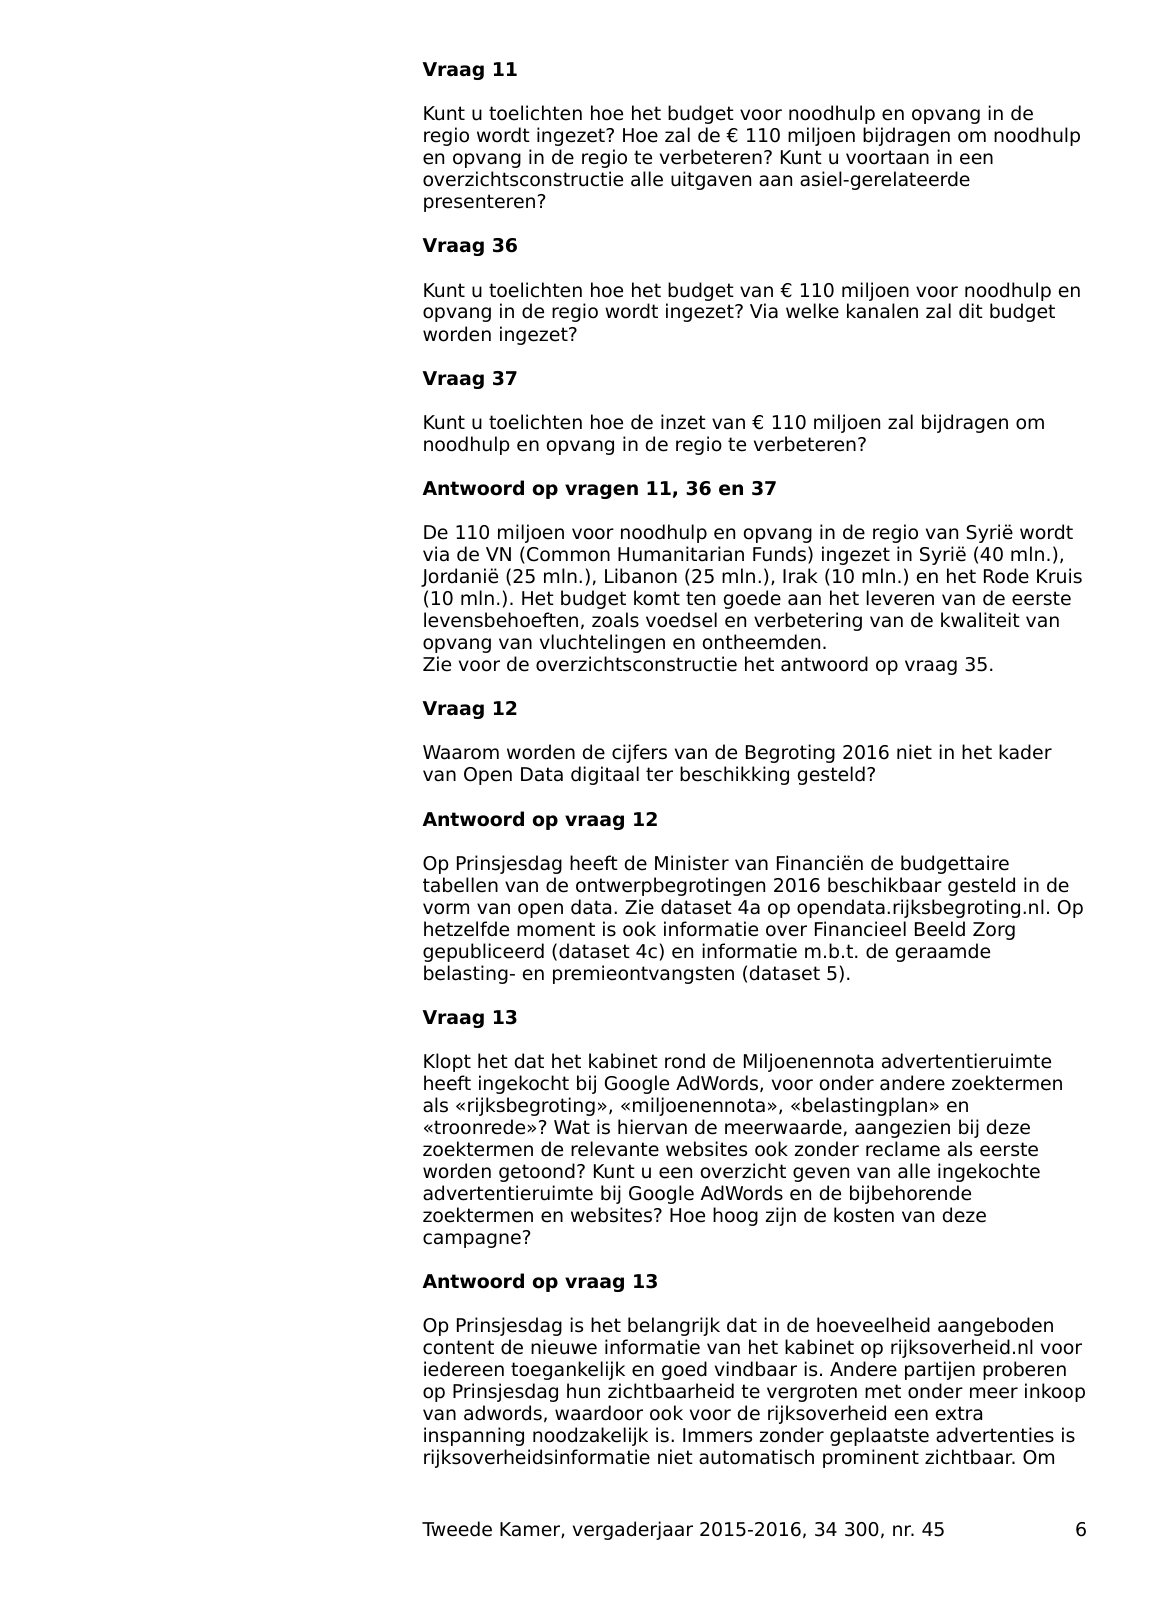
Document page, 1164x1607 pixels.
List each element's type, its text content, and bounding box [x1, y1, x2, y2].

text Zie voor de overzichtsconstructie het antwoord op vraag 35. [422, 654, 1087, 676]
subtitle Vraag 37 [422, 368, 1087, 389]
text Op Prinsjesdag is het belangrijk dat in de hoeveelheid aangeboden content de nieuwe informatie van het kabinet op rijksoverheid.nl voor iedereen toegankelijk en goed vindbaar is. Andere partijen proberen op Prinsjesdag hun zichtbaarheid te vergroten met onder meer inkoop van adwords, waardoor ook voor de rijksoverheid een extra inspanning noodzakelijk is. Immers zonder geplaatste advertenties is rijksoverheidsinformatie niet automatisch prominent zichtbaar. Om [422, 1315, 1087, 1469]
subtitle Antwoord op vraag 12 [422, 808, 1087, 830]
subtitle Vraag 13 [422, 1007, 1087, 1029]
text Op Prinsjesdag heeft de Minister van Financiën de budgettaire tabellen van de ontwerpbegrotingen 2016 beschikbaar gesteld in de vorm van open data. Zie dataset 4a op opendata.rijksbegroting.nl. Op hetzelfde moment is ook informatie over Financieel Beeld Zorg gepubliceerd (dataset 4c) en informatie m.b.t. de geraamde belasting- en premieontvangsten (dataset 5). [422, 853, 1087, 984]
text Kunt u toelichten hoe de inzet van € 110 miljoen zal bijdragen om noodhulp en opvang in de regio te verbeteren? [422, 412, 1087, 456]
subtitle Antwoord op vraag 13 [422, 1271, 1087, 1293]
subtitle Vraag 36 [422, 235, 1087, 257]
text Kunt u toelichten hoe het budget voor noodhulp en opvang in de regio wordt ingezet? Hoe zal de € 110 miljoen bijdragen om noodhulp en opvang in de regio te verbeteren? Kunt u voortaan in een overzichtsconstructie alle uitgaven aan asiel-gerelateerde presenteren? [422, 103, 1087, 213]
text Waarom worden de cijfers van de Begroting 2016 niet in het kader van Open Data digitaal ter beschikking gesteld? [422, 742, 1087, 786]
subtitle Antwoord op vragen 11, 36 en 37 [422, 478, 1087, 500]
subtitle Vraag 11 [422, 59, 1087, 81]
subtitle Vraag 12 [422, 698, 1087, 720]
text De 110 miljoen voor noodhulp en opvang in de regio van Syrië wordt via de VN (Common Humanitarian Funds) ingezet in Syrië (40 mln.), Jordanië (25 mln.), Libanon (25 mln.), Irak (10 mln.) en het Rode Kruis (10 mln.). Het budget komt ten goede aan het leveren van de eerste levensbehoeften, zoals voedsel en verbetering van de kwaliteit van opvang van vluchtelingen en ontheemden. [422, 522, 1087, 654]
text Kunt u toelichten hoe het budget van € 110 miljoen voor noodhulp en opvang in de regio wordt ingezet? Via welke kanalen zal dit budget worden ingezet? [422, 279, 1087, 345]
text Klopt het dat het kabinet rond de Miljoenennota advertentieruimte heeft ingekocht bij Google AdWords, voor onder andere zoektermen als «rijksbegroting», «miljoenennota», «belastingplan» en «troonrede»? Wat is hiervan de meerwaarde, aangezien bij deze zoektermen de relevante websites ook zonder reclame als eerste worden getoond? Kunt u een overzicht geven van alle ingekochte advertentieruimte bij Google AdWords en de bijbehorende zoektermen en websites? Hoe hoog zijn de kosten van deze campagne? [422, 1051, 1087, 1249]
